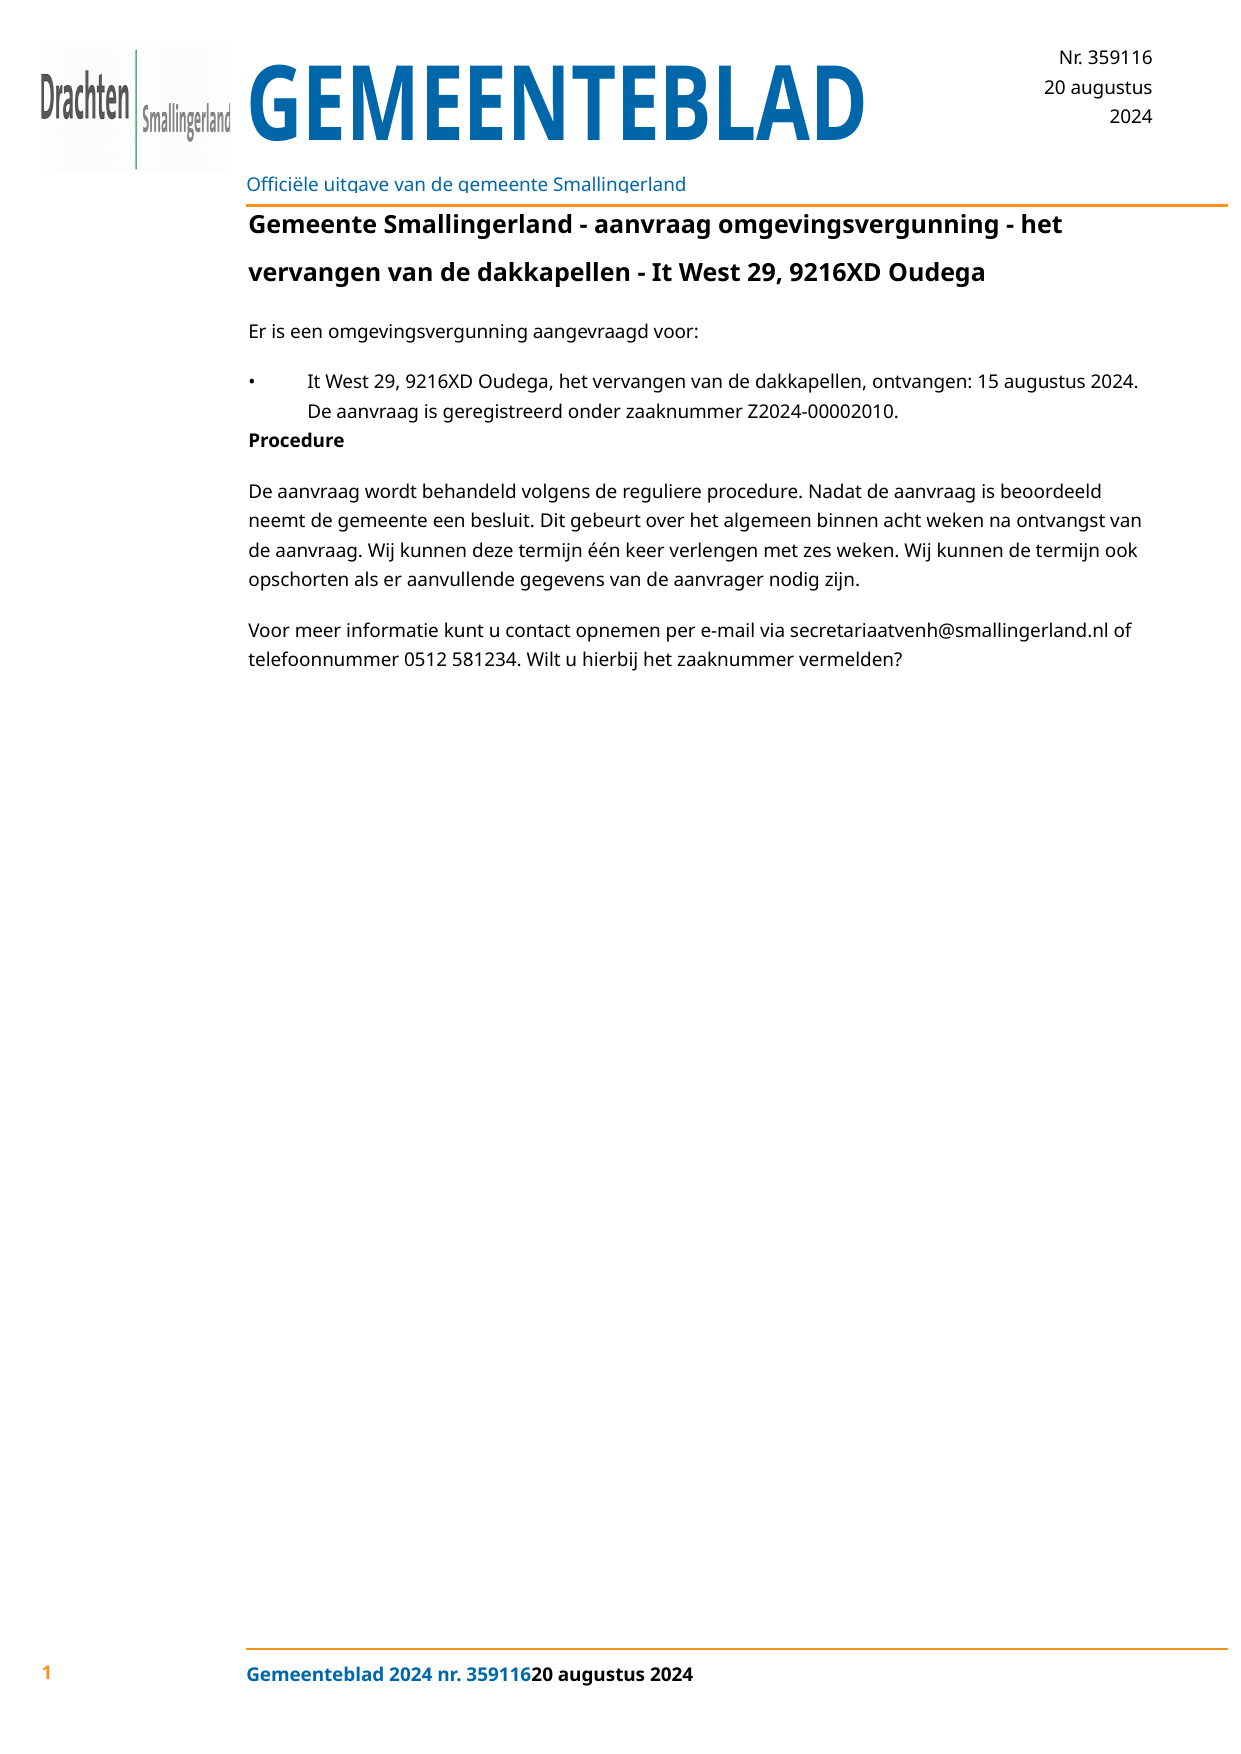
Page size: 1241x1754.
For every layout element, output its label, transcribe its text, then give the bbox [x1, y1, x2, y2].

list It West 29, 9216XD Oudega, het vervangen van de dakkapellen, ontvangen: 15 augustus 2024. De aanvraag is geregistreerd onder zaaknummer Z2024-00002010. [248, 368, 1152, 424]
text Procedure [248, 427, 1152, 453]
text Er is een omgevingsvergunning aangevraagd voor: [248, 318, 1152, 344]
text Gemeente Smallingerland - aanvraag omgevingsvergunning - het vervangen van de dakkapellen - It West 29, 9216XD Oudega [248, 207, 1152, 288]
picture [41, 47, 231, 172]
text De aanvraag wordt behandeld volgens de reguliere procedure. Nadat de aanvraag is beoordeeld neemt de gemeente een besluit. Dit gebeurt over het algemeen binnen acht weken na ontvangst van de aanvraag. Wij kunnen deze termijn één keer verlengen met zes weken. Wij kunnen de termijn ook opschorten als er aanvullende gegevens van de aanvrager nodig zijn. [248, 478, 1152, 592]
text Voor meer informatie kunt u contact opnemen per e-mail via secretariaatvenh@smallingerland.nl of telefoonnummer 0512 581234. Wilt u hierbij het zaaknummer vermelden? [248, 617, 1152, 672]
